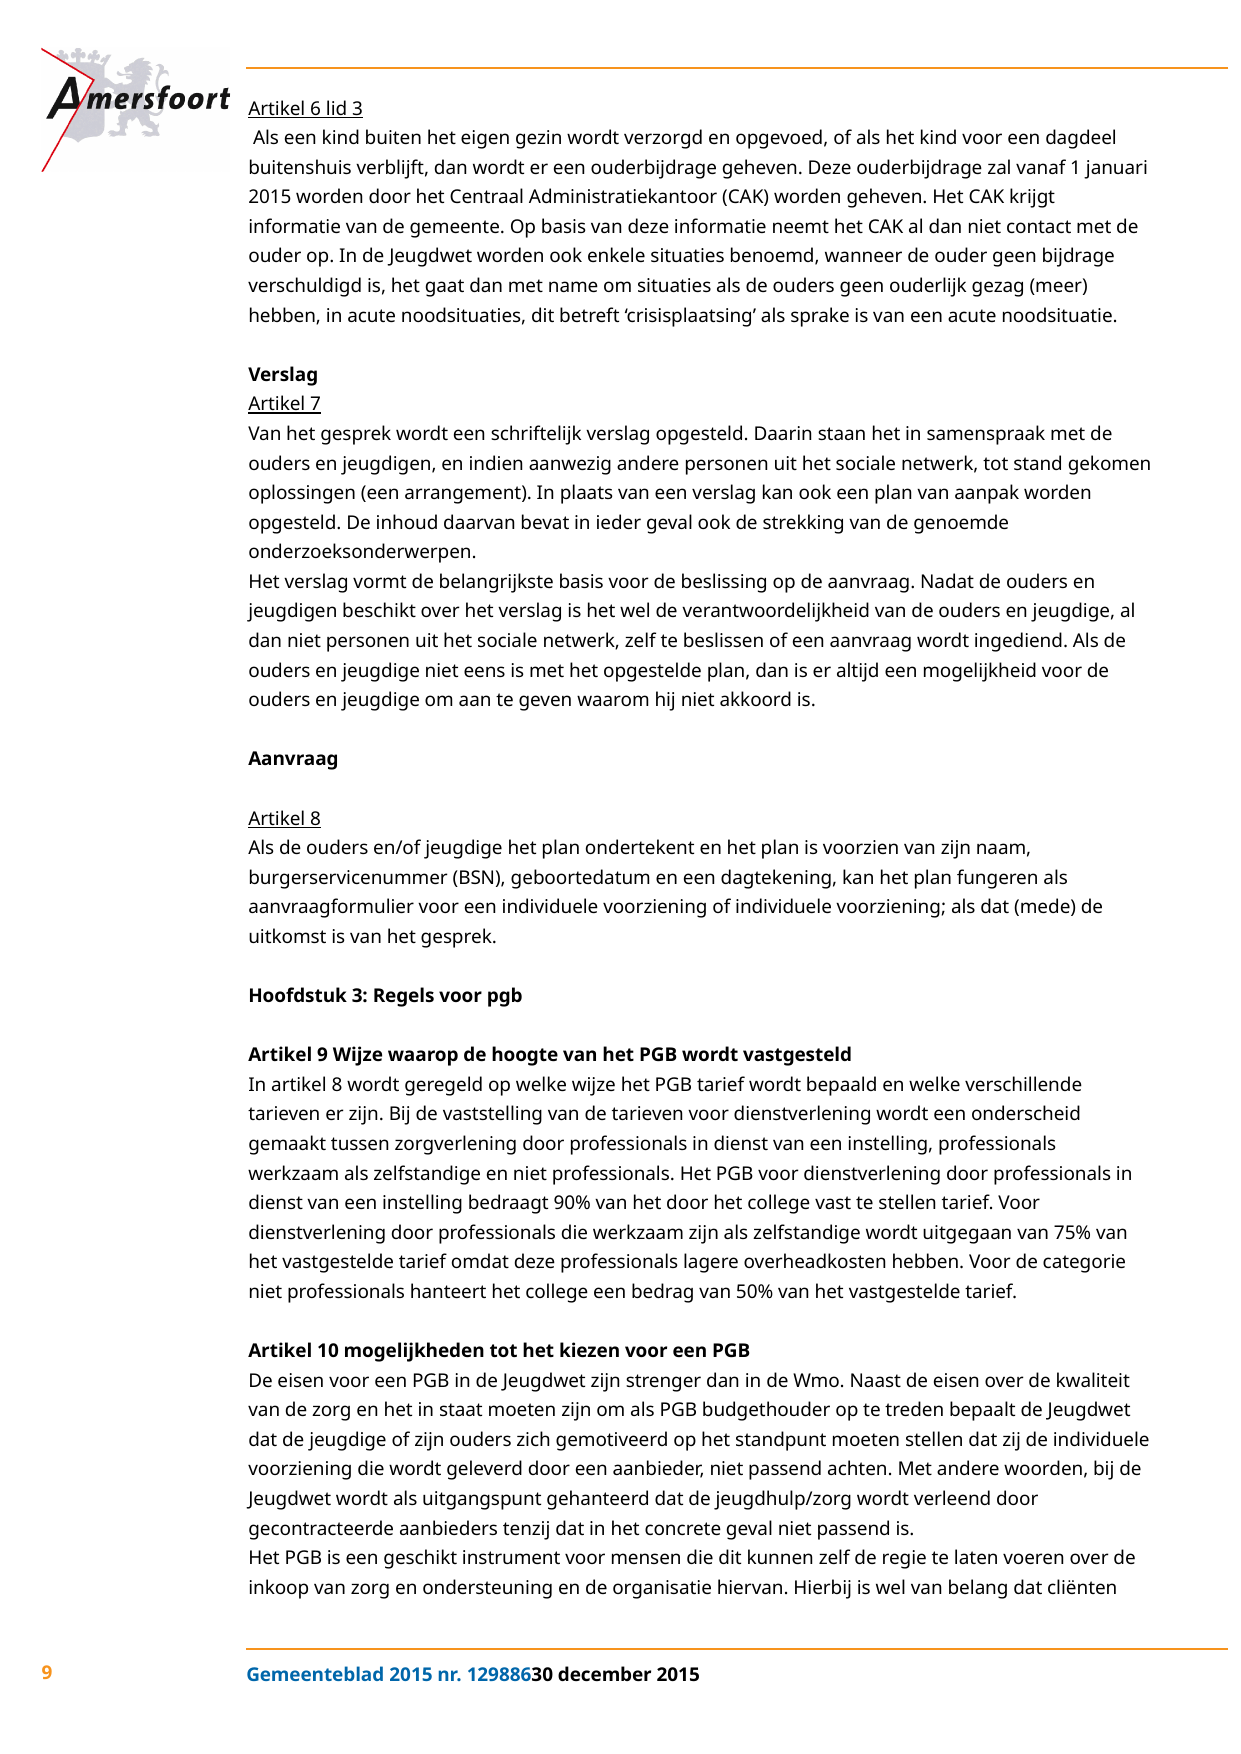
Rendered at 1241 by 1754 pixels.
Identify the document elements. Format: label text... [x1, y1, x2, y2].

text De eisen voor een PGB in de Jeugdwet zijn strenger dan in de Wmo. Naast de eisen over de kwaliteit van de zorg en het in staat moeten zijn om als PGB budgethouder op te treden bepaalt de Jeugdwet dat de jeugdige of zijn ouders zich gemotiveerd op het standpunt moeten stellen dat zij de individuele voorziening die wordt geleverd door een aanbieder, niet passend achten. Met andere woorden, bij de Jeugdwet wordt als uitgangspunt gehanteerd dat de jeugdhulp/zorg wordt verleend door gecontracteerde aanbieders tenzij dat in het concrete geval niet passend is. [248, 1367, 1152, 1541]
text In artikel 8 wordt geregeld op welke wijze het PGB tarief wordt bepaald en welke verschillende tarieven er zijn. Bij de vaststelling van de tarieven voor dienstverlening wordt een onderscheid gemaakt tussen zorgverlening door professionals in dienst van een instelling, professionals werkzaam als zelfstandige en niet professionals. Het PGB voor dienstverlening door professionals in dienst van een instelling bedraagt 90% van het door het college vast te stellen tarief. Voor dienstverlening door professionals die werkzaam zijn als zelfstandige wordt uitgegaan van 75% van het vastgestelde tarief omdat deze professionals lagere overheadkosten hebben. Voor de categorie niet professionals hanteert het college een bedrag van 50% van het vastgestelde tarief. [248, 1071, 1152, 1304]
text Verslag [248, 361, 1152, 387]
text Hoofdstuk 3: Regels voor pgb [248, 982, 1152, 1008]
text Artikel 6 lid 3 [248, 95, 1152, 121]
text Artikel 10 mogelijkheden tot het kiezen voor een PGB [248, 1337, 1152, 1363]
picture [41, 47, 231, 172]
text Als een kind buiten het eigen gezin wordt verzorgd en opgevoed, of als het kind voor een dagdeel buitenshuis verblijft, dan wordt er een ouderbijdrage geheven. Deze ouderbijdrage zal vanaf 1 januari 2015 worden door het Centraal Administratiekantoor (CAK) worden geheven. Het CAK krijgt informatie van de gemeente. Op basis van deze informatie neemt het CAK al dan niet contact met de ouder op. In de Jeugdwet worden ook enkele situaties benoemd, wanneer de ouder geen bijdrage verschuldigd is, het gaat dan met name om situaties als de ouders geen ouderlijk gezag (meer) hebben, in acute noodsituaties, dit betreft ‘crisisplaatsing’ als sprake is van een acute noodsituatie. [248, 124, 1152, 328]
text Het verslag vormt de belangrijkste basis voor de beslissing op de aanvraag. Nadat de ouders en jeugdigen beschikt over het verslag is het wel de verantwoordelijkheid van de ouders en jeugdige, al dan niet personen uit het sociale netwerk, zelf te beslissen of een aanvraag wordt ingediend. Als de ouders en jeugdige niet eens is met het opgestelde plan, dan is er altijd een mogelijkheid voor de ouders en jeugdige om aan te geven waarom hij niet akkoord is. [248, 568, 1152, 712]
text Het PGB is een geschikt instrument voor mensen die dit kunnen zelf de regie te laten voeren over de inkoop van zorg en ondersteuning en de organisatie hiervan. Hierbij is wel van belang dat cliënten [248, 1544, 1152, 1600]
text Artikel 8 [248, 805, 1152, 831]
text Van het gesprek wordt een schriftelijk verslag opgesteld. Daarin staan het in samenspraak met de ouders en jeugdigen, en indien aanwezig andere personen uit het sociale netwerk, tot stand gekomen oplossingen (een arrangement). In plaats van een verslag kan ook een plan van aanpak worden opgesteld. De inhoud daarvan bevat in ieder geval ook de strekking van de genoemde onderzoeksonderwerpen. [248, 420, 1152, 564]
text Artikel 7 [248, 391, 1152, 416]
text Als de ouders en/of jeugdige het plan ondertekent en het plan is voorzien van zijn naam, burgerservicenummer (BSN), geboortedatum en een dagtekening, kan het plan fungeren als aanvraagformulier voor een individuele voorziening of individuele voorziening; als dat (mede) de uitkomst is van het gesprek. [248, 834, 1152, 949]
text Artikel 9 Wijze waarop de hoogte van het PGB wordt vastgesteld [248, 1041, 1152, 1067]
text Aanvraag [248, 746, 1152, 771]
